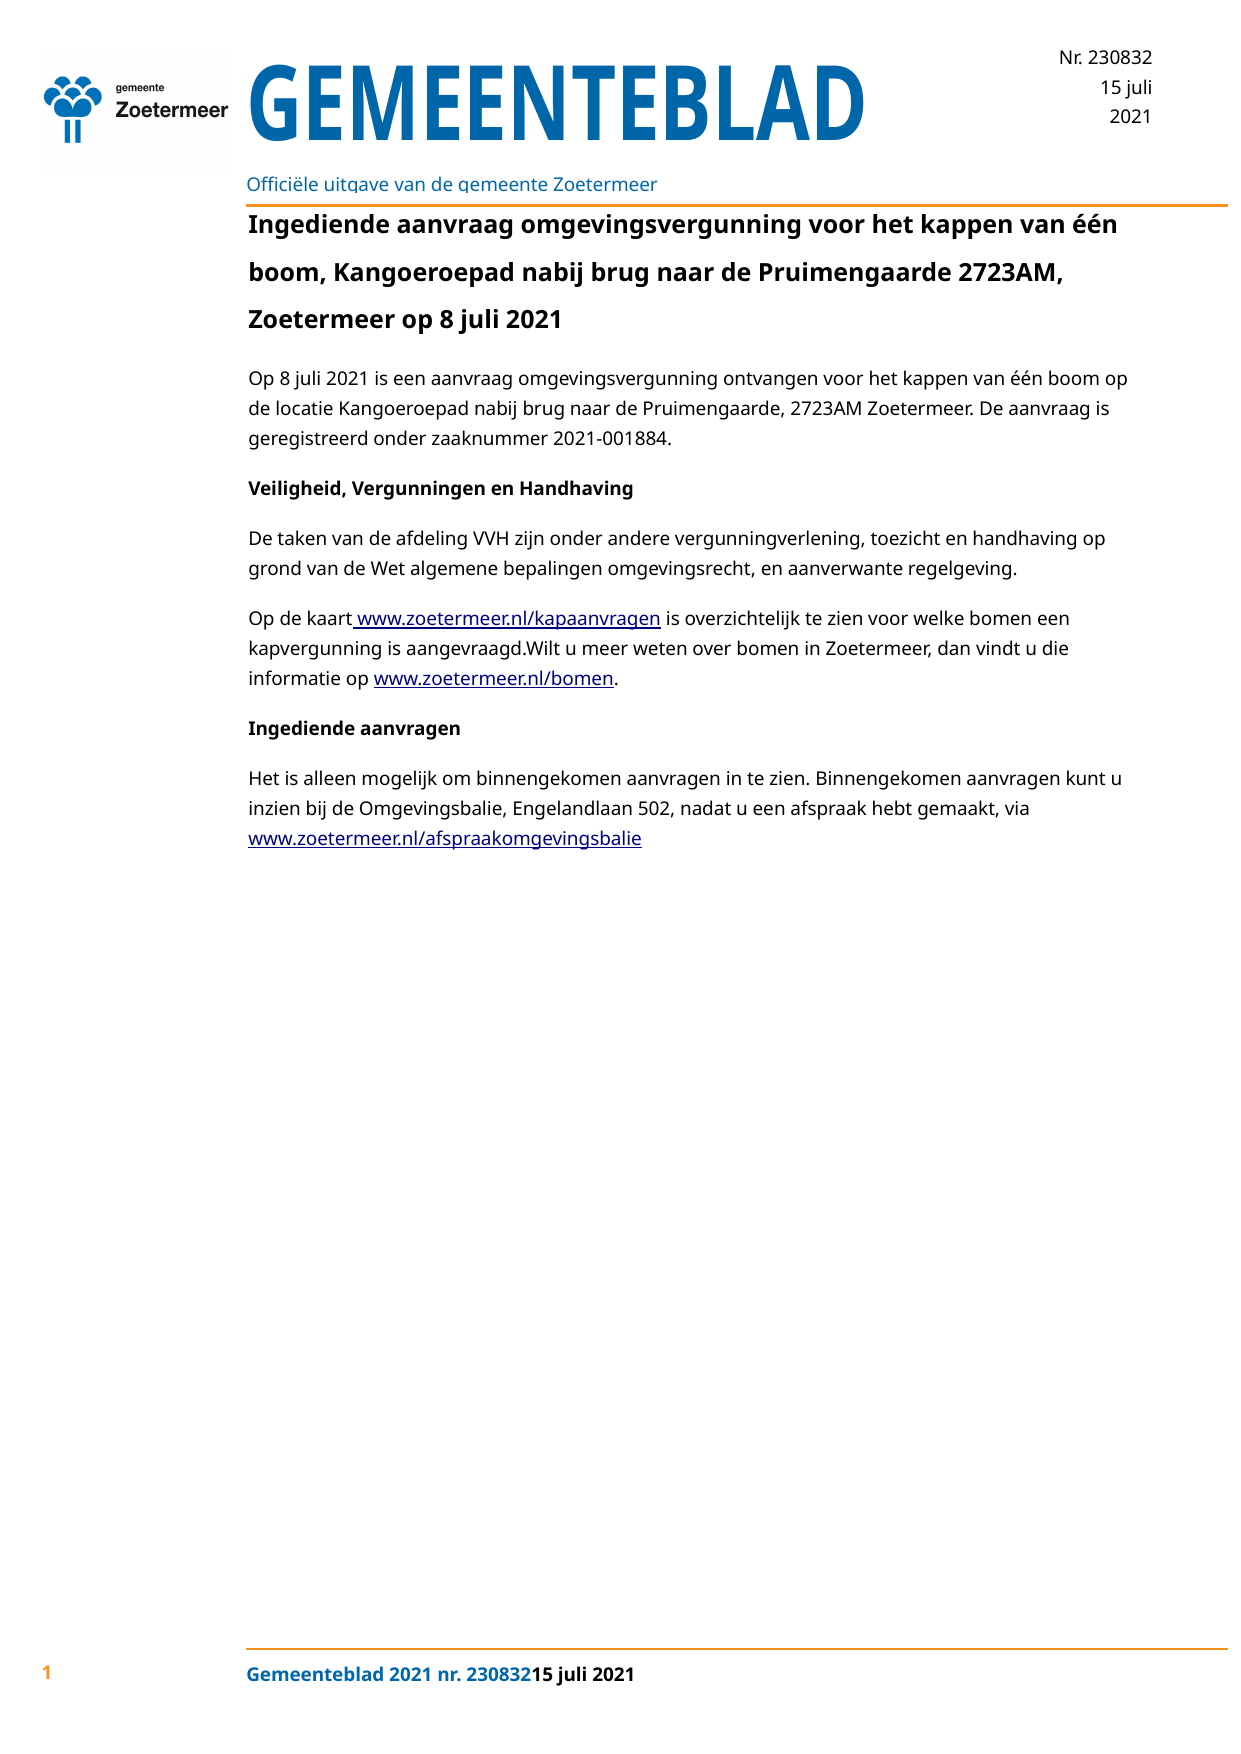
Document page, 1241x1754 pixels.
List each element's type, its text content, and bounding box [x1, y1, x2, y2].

text De taken van de afdeling VVH zijn onder andere vergunningverlening, toezicht en handhaving op grond van de Wet algemene bepalingen omgevingsrecht, en aanverwante regelgeving. [248, 526, 1152, 581]
text Op de kaart www.zoetermeer.nl/kapaanvragen is overzichtelijk te zien voor welke bomen een kapvergunning is aangevraagd.Wilt u meer weten over bomen in Zoetermeer, dan vindt u die informatie op www.zoetermeer.nl/bomen. [248, 606, 1152, 690]
text Veiligheid, Vergunningen en Handhaving [248, 475, 1152, 501]
text Het is alleen mogelijk om binnengekomen aanvragen in te zien. Binnengekomen aanvragen kunt u inzien bij de Omgevingsbalie, Engelandlaan 502, nadat u een afspraak hebt gemaakt, via www.zoetermeer.nl/afspraakomgevingsbalie [248, 766, 1152, 850]
text Ingediende aanvragen [248, 715, 1152, 741]
picture [41, 47, 231, 172]
text Op 8 juli 2021 is een aanvraag omgevingsvergunning ontvangen voor het kappen van één boom op de locatie Kangoeroepad nabij brug naar de Pruimengaarde, 2723AM Zoetermeer. De aanvraag is geregistreerd onder zaaknummer 2021-001884. [248, 366, 1152, 450]
text Ingediende aanvraag omgevingsvergunning voor het kappen van één boom, Kangoeroepad nabij brug naar de Pruimengaarde 2723AM, Zoetermeer op 8 juli 2021 [248, 207, 1152, 336]
